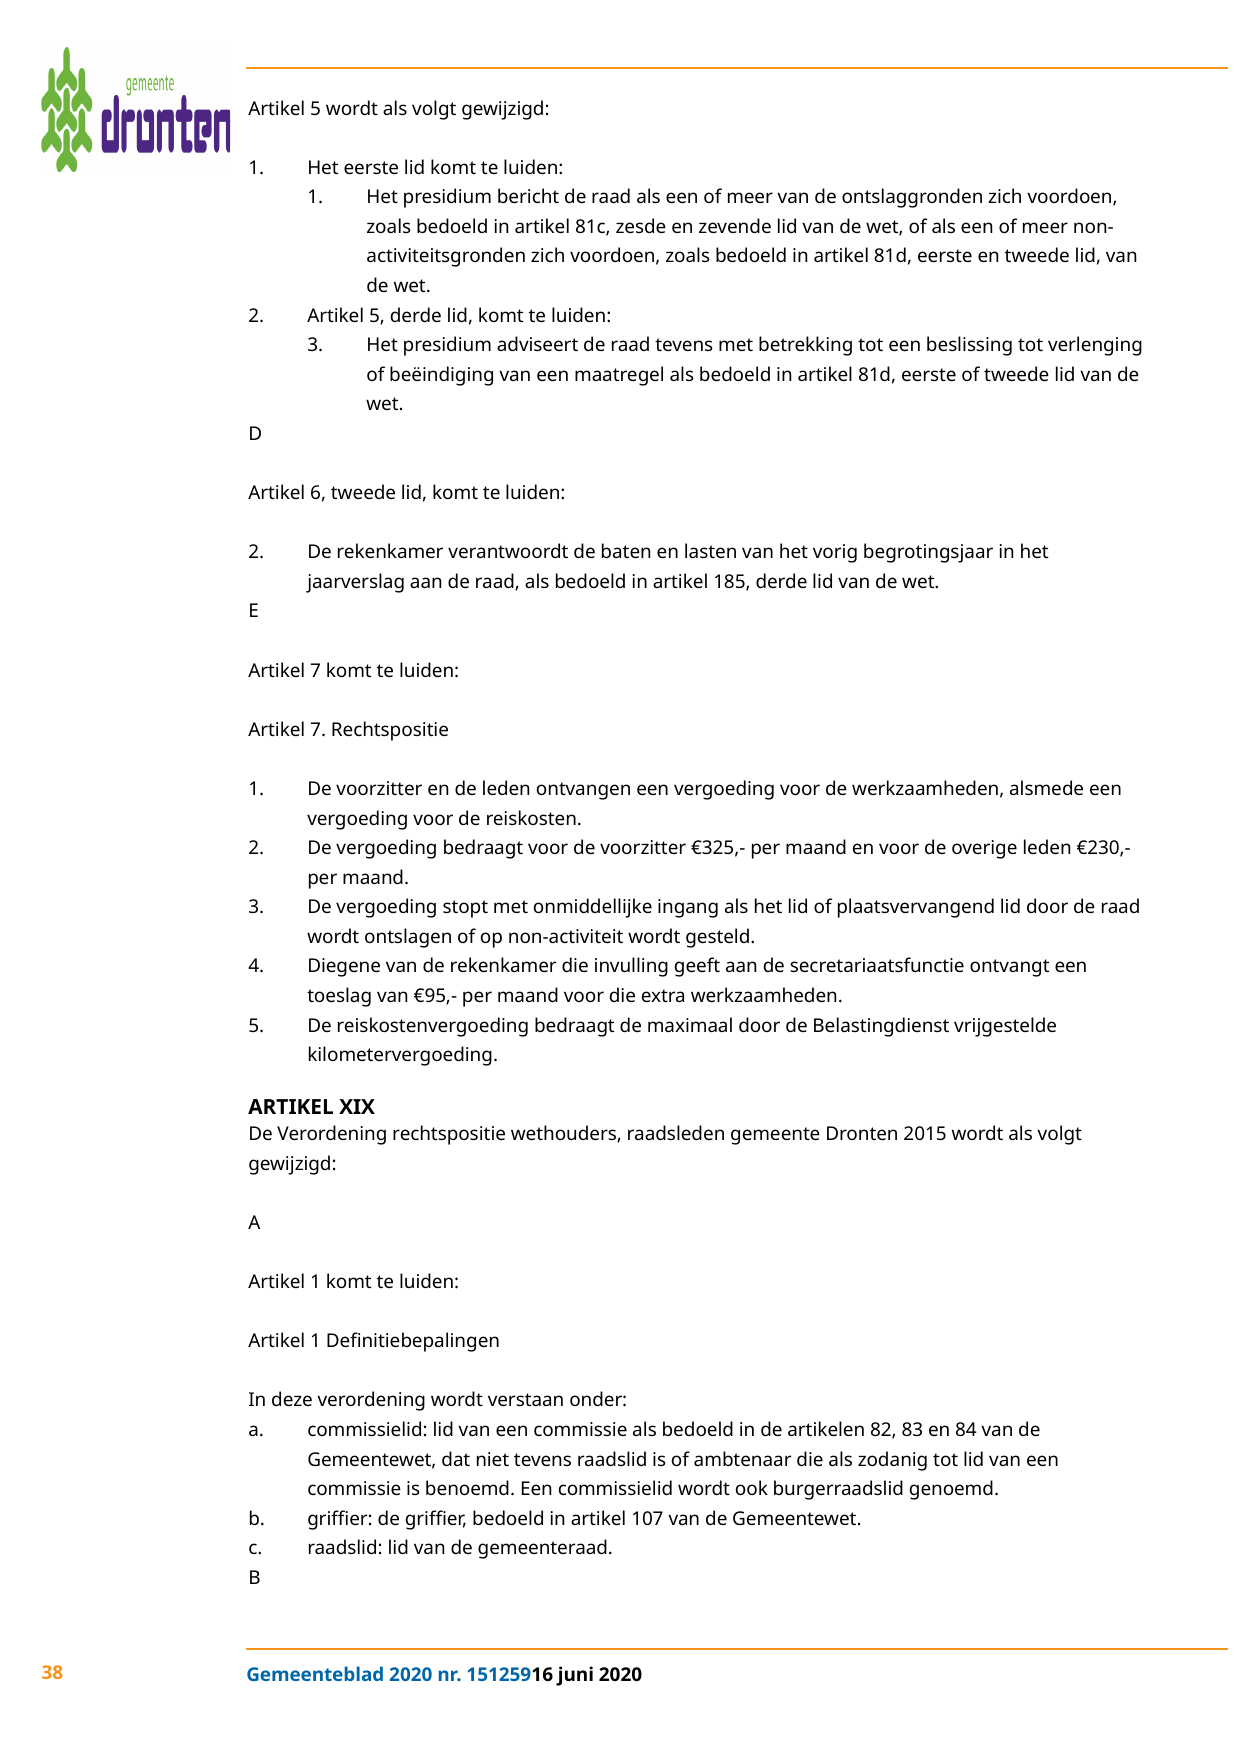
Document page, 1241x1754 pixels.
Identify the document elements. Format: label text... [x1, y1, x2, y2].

list De voorzitter en de leden ontvangen een vergoeding voor de werkzaamheden, alsmede een vergoeding voor de reiskosten. [248, 775, 1152, 831]
text E [248, 598, 1152, 623]
list De vergoeding bedraagt voor de voorzitter €325,- per maand en voor de overige leden €230,- per maand. [248, 834, 1152, 890]
list raadslid: lid van de gemeenteraad. [248, 1534, 1152, 1560]
list De rekenkamer verantwoordt de baten en lasten van het vorig begrotingsjaar in het jaarverslag aan de raad, als bedoeld in artikel 185, derde lid van de wet. [248, 538, 1152, 594]
text Artikel 6, tweede lid, komt te luiden: [248, 479, 1152, 505]
list commissielid: lid van een commissie als bedoeld in de artikelen 82, 83 en 84 van de Gemeentewet, dat niet tevens raadslid is of ambtenaar die als zodanig tot lid van een commissie is benoemd. Een commissielid wordt ook burgerraadslid genoemd. [248, 1416, 1152, 1501]
list De reiskostenvergoeding bedraagt de maximaal door de Belastingdienst vrijgestelde kilometervergoeding. [248, 1012, 1152, 1067]
text A [248, 1209, 1152, 1235]
list griffier: de griffier, bedoeld in artikel 107 van de Gemeentewet. [248, 1505, 1152, 1531]
text In deze verordening wordt verstaan onder: [248, 1387, 1152, 1412]
list Het eerste lid komt te luiden: [248, 154, 1152, 180]
picture [41, 47, 231, 172]
text Artikel 1 komt te luiden: [248, 1268, 1152, 1294]
text De Verordening rechtspositie wethouders, raadsleden gemeente Dronten 2015 wordt als volgt gewijzigd: [248, 1120, 1152, 1176]
text Artikel 7. Rechtspositie [248, 716, 1152, 742]
text Artikel 1 Definitiebepalingen [248, 1327, 1152, 1353]
text Artikel 5 wordt als volgt gewijzigd: [248, 95, 1152, 121]
list De vergoeding stopt met onmiddellijke ingang als het lid of plaatsvervangend lid door de raad wordt ontslagen of op non-activiteit wordt gesteld. [248, 893, 1152, 949]
text ARTIKEL XIX [248, 1092, 1152, 1120]
list Het presidium adviseert de raad tevens met betrekking tot een beslissing tot verlenging of beëindiging van een maatregel als bedoeld in artikel 81d, eerste of tweede lid van de wet. [307, 331, 1152, 416]
list Artikel 5, derde lid, komt te luiden: [248, 302, 1152, 328]
text B [248, 1564, 1152, 1590]
text D [248, 420, 1152, 446]
text Artikel 7 komt te luiden: [248, 657, 1152, 683]
list Het presidium bericht de raad als een of meer van de ontslaggronden zich voordoen, zoals bedoeld in artikel 81c, zesde en zevende lid van de wet, of als een of meer non-activiteitsgronden zich voordoen, zoals bedoeld in artikel 81d, eerste en tweede lid, van de wet. [307, 183, 1152, 298]
list Diegene van de rekenkamer die invulling geeft aan de secretariaatsfunctie ontvangt een toeslag van €95,- per maand voor die extra werkzaamheden. [248, 953, 1152, 1008]
